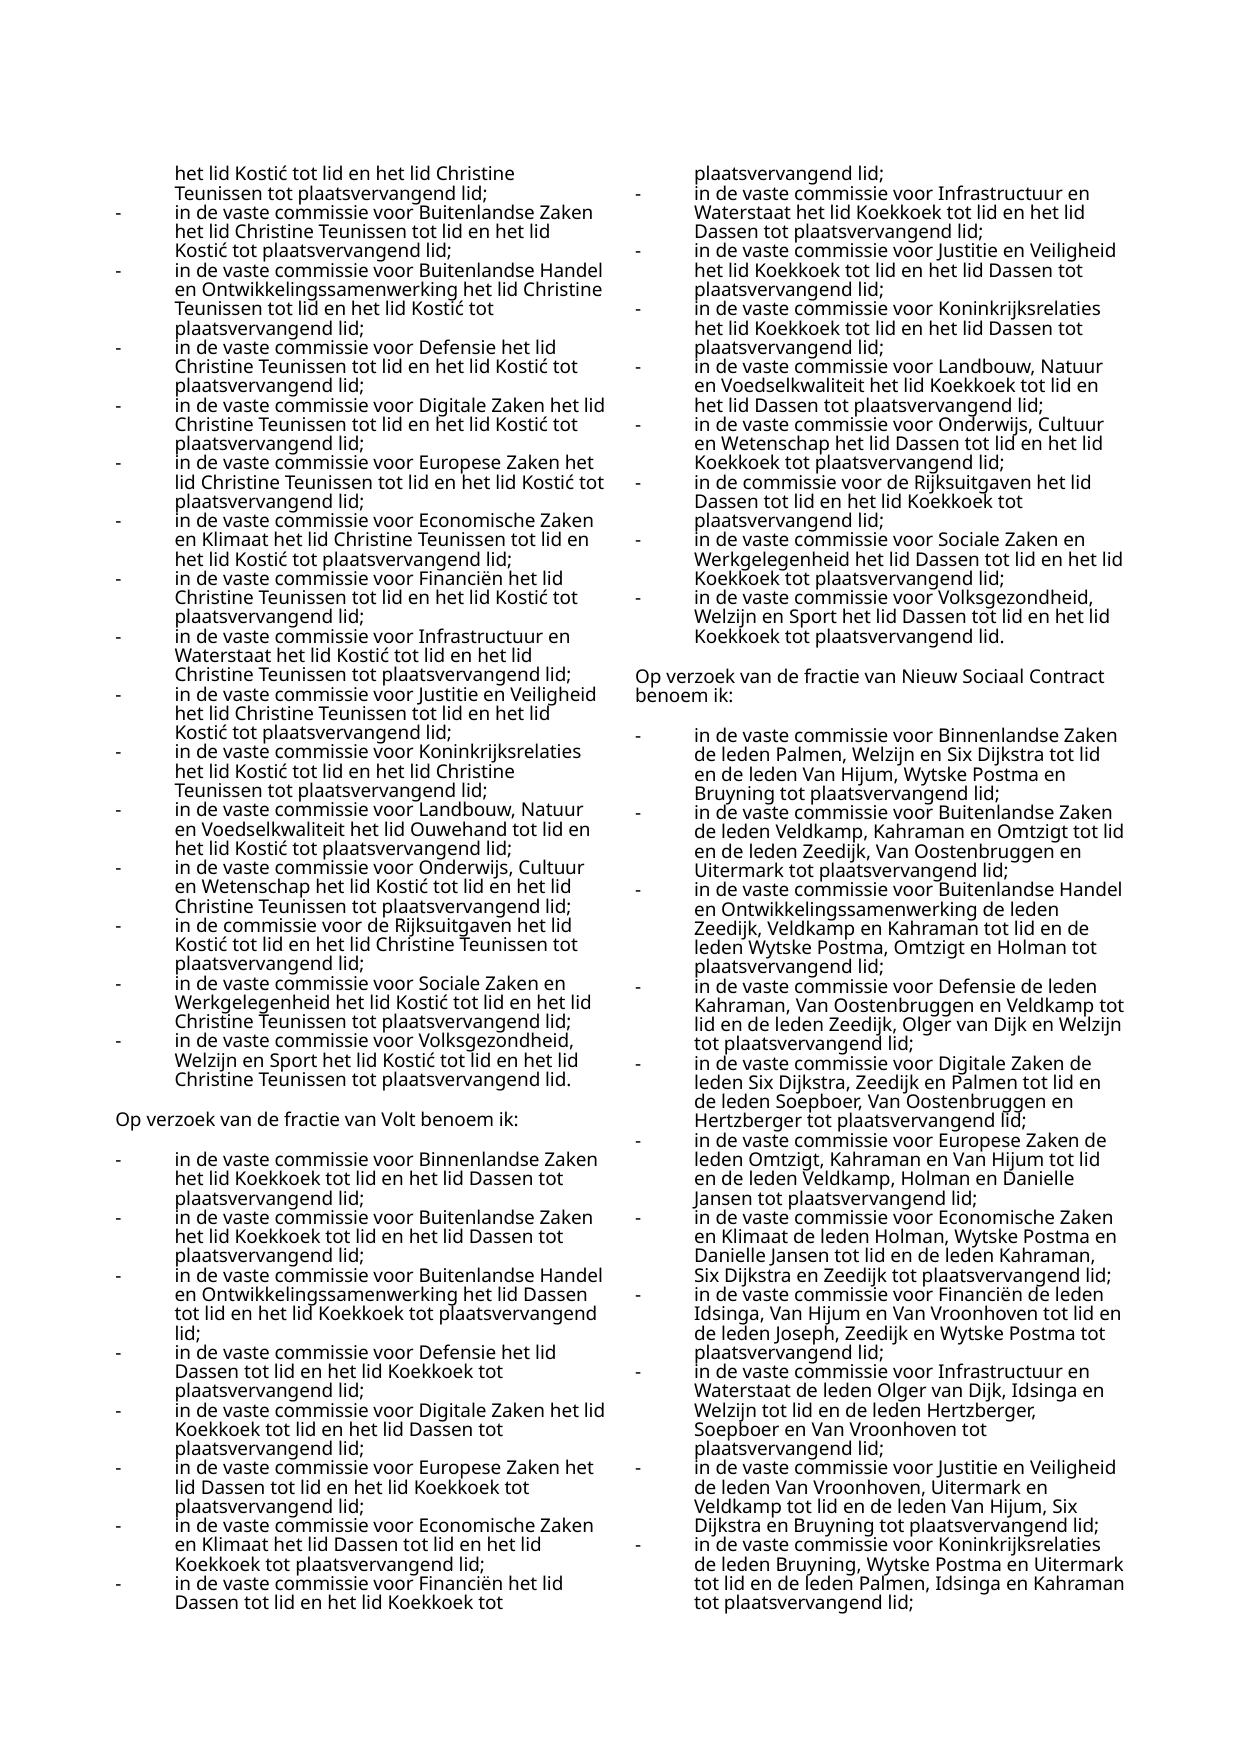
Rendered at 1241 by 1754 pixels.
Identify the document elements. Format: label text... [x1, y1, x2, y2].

list in de commissie voor de Rijksuitgaven het lid Dassen tot lid en het lid Koekkoek tot plaatsvervangend lid; [635, 474, 1125, 531]
list in de vaste commissie voor Europese Zaken het lid Christine Teunissen tot lid en het lid Kostić tot plaatsvervangend lid; [115, 454, 605, 512]
list het lid Kostić tot lid en het lid Christine Teunissen tot plaatsvervangend lid; [115, 165, 605, 204]
list in de vaste commissie voor Digitale Zaken het lid Christine Teunissen tot lid en het lid Kostić tot plaatsvervangend lid; [115, 397, 605, 454]
list in de vaste commissie voor Defensie het lid Christine Teunissen tot lid en het lid Kostić tot plaatsvervangend lid; [115, 339, 605, 397]
list in de vaste commissie voor Economische Zaken en Klimaat het lid Dassen tot lid en het lid Koekkoek tot plaatsvervangend lid; [115, 1517, 605, 1575]
list in de vaste commissie voor Onderwijs, Cultuur en Wetenschap het lid Kostić tot lid en het lid Christine Teunissen tot plaatsvervangend lid; [115, 859, 605, 917]
list in de vaste commissie voor Buitenlandse Zaken het lid Christine Teunissen tot lid en het lid Kostić tot plaatsvervangend lid; [115, 204, 605, 262]
list in de vaste commissie voor Sociale Zaken en Werkgelegenheid het lid Dassen tot lid en het lid Koekkoek tot plaatsvervangend lid; [635, 531, 1125, 589]
list in de vaste commissie voor Financiën het lid Dassen tot lid en het lid Koekkoek tot [115, 1575, 605, 1613]
list in de vaste commissie voor Koninkrijksrelaties het lid Kostić tot lid en het lid Christine Teunissen tot plaatsvervangend lid; [115, 743, 605, 801]
list in de vaste commissie voor Europese Zaken het lid Dassen tot lid en het lid Koekkoek tot plaatsvervangend lid; [115, 1459, 605, 1517]
list in de vaste commissie voor Buitenlandse Zaken het lid Koekkoek tot lid en het lid Dassen tot plaatsvervangend lid; [115, 1209, 605, 1267]
list in de vaste commissie voor Buitenlandse Handel en Ontwikkelingssamenwerking de leden Zeedijk, Veldkamp en Kahraman tot lid en de leden Wytske Postma, Omtzigt en Holman tot plaatsvervangend lid; [635, 881, 1125, 978]
list in de vaste commissie voor Volksgezondheid, Welzijn en Sport het lid Kostić tot lid en het lid Christine Teunissen tot plaatsvervangend lid. [115, 1032, 605, 1090]
list in de vaste commissie voor Defensie het lid Dassen tot lid en het lid Koekkoek tot plaatsvervangend lid; [115, 1344, 605, 1402]
list in de commissie voor de Rijksuitgaven het lid Kostić tot lid en het lid Christine Teunissen tot plaatsvervangend lid; [115, 917, 605, 975]
list in de vaste commissie voor Koninkrijksrelaties het lid Koekkoek tot lid en het lid Dassen tot plaatsvervangend lid; [635, 300, 1125, 358]
list in de vaste commissie voor Landbouw, Natuur en Voedselkwaliteit het lid Ouwehand tot lid en het lid Kostić tot plaatsvervangend lid; [115, 801, 605, 859]
list in de vaste commissie voor Economische Zaken en Klimaat de leden Holman, Wytske Postma en Danielle Jansen tot lid en de leden Kahraman, Six Dijkstra en Zeedijk tot plaatsvervangend lid; [635, 1209, 1125, 1286]
list in de vaste commissie voor Volksgezondheid, Welzijn en Sport het lid Dassen tot lid en het lid Koekkoek tot plaatsvervangend lid. [635, 589, 1125, 647]
list in de vaste commissie voor Digitale Zaken het lid Koekkoek tot lid en het lid Dassen tot plaatsvervangend lid; [115, 1402, 605, 1459]
list in de vaste commissie voor Buitenlandse Handel en Ontwikkelingssamenwerking het lid Christine Teunissen tot lid en het lid Kostić tot plaatsvervangend lid; [115, 262, 605, 339]
list plaatsvervangend lid; [635, 165, 1125, 184]
text Op verzoek van de fractie van Nieuw Sociaal Contract benoem ik: [635, 668, 1125, 706]
list in de vaste commissie voor Buitenlandse Handel en Ontwikkelingssamenwerking het lid Dassen tot lid en het lid Koekkoek tot plaatsvervangend lid; [115, 1267, 605, 1344]
list in de vaste commissie voor Koninkrijksrelaties de leden Bruyning, Wytske Postma en Uitermark tot lid en de leden Palmen, Idsinga en Kahraman tot plaatsvervangend lid; [635, 1536, 1125, 1613]
list in de vaste commissie voor Onderwijs, Cultuur en Wetenschap het lid Dassen tot lid en het lid Koekkoek tot plaatsvervangend lid; [635, 416, 1125, 474]
list in de vaste commissie voor Defensie de leden Kahraman, Van Oostenbruggen en Veldkamp tot lid en de leden Zeedijk, Olger van Dijk en Welzijn tot plaatsvervangend lid; [635, 978, 1125, 1055]
list in de vaste commissie voor Justitie en Veiligheid het lid Koekkoek tot lid en het lid Dassen tot plaatsvervangend lid; [635, 242, 1125, 300]
list in de vaste commissie voor Buitenlandse Zaken de leden Veldkamp, Kahraman en Omtzigt tot lid en de leden Zeedijk, Van Oostenbruggen en Uitermark tot plaatsvervangend lid; [635, 804, 1125, 881]
list in de vaste commissie voor Infrastructuur en Waterstaat het lid Kostić tot lid en het lid Christine Teunissen tot plaatsvervangend lid; [115, 628, 605, 686]
list in de vaste commissie voor Binnenlandse Zaken het lid Koekkoek tot lid en het lid Dassen tot plaatsvervangend lid; [115, 1151, 605, 1209]
list in de vaste commissie voor Financiën de leden Idsinga, Van Hijum en Van Vroonhoven tot lid en de leden Joseph, Zeedijk en Wytske Postma tot plaatsvervangend lid; [635, 1286, 1125, 1363]
list in de vaste commissie voor Infrastructuur en Waterstaat de leden Olger van Dijk, Idsinga en Welzijn tot lid en de leden Hertzberger, Soepboer en Van Vroonhoven tot plaatsvervangend lid; [635, 1363, 1125, 1459]
list in de vaste commissie voor Infrastructuur en Waterstaat het lid Koekkoek tot lid en het lid Dassen tot plaatsvervangend lid; [635, 184, 1125, 242]
list in de vaste commissie voor Justitie en Veiligheid de leden Van Vroonhoven, Uitermark en Veldkamp tot lid en de leden Van Hijum, Six Dijkstra en Bruyning tot plaatsvervangend lid; [635, 1459, 1125, 1536]
list in de vaste commissie voor Justitie en Veiligheid het lid Christine Teunissen tot lid en het lid Kostić tot plaatsvervangend lid; [115, 686, 605, 743]
list in de vaste commissie voor Landbouw, Natuur en Voedselkwaliteit het lid Koekkoek tot lid en het lid Dassen tot plaatsvervangend lid; [635, 358, 1125, 416]
list in de vaste commissie voor Financiën het lid Christine Teunissen tot lid en het lid Kostić tot plaatsvervangend lid; [115, 570, 605, 628]
list in de vaste commissie voor Economische Zaken en Klimaat het lid Christine Teunissen tot lid en het lid Kostić tot plaatsvervangend lid; [115, 512, 605, 570]
text Op verzoek van de fractie van Volt benoem ik: [115, 1111, 605, 1130]
list in de vaste commissie voor Europese Zaken de leden Omtzigt, Kahraman en Van Hijum tot lid en de leden Veldkamp, Holman en Danielle Jansen tot plaatsvervangend lid; [635, 1132, 1125, 1209]
list in de vaste commissie voor Binnenlandse Zaken de leden Palmen, Welzijn en Six Dijkstra tot lid en de leden Van Hijum, Wytske Postma en Bruyning tot plaatsvervangend lid; [635, 727, 1125, 804]
list in de vaste commissie voor Digitale Zaken de leden Six Dijkstra, Zeedijk en Palmen tot lid en de leden Soepboer, Van Oostenbruggen en Hertzberger tot plaatsvervangend lid; [635, 1055, 1125, 1132]
list in de vaste commissie voor Sociale Zaken en Werkgelegenheid het lid Kostić tot lid en het lid Christine Teunissen tot plaatsvervangend lid; [115, 975, 605, 1032]
